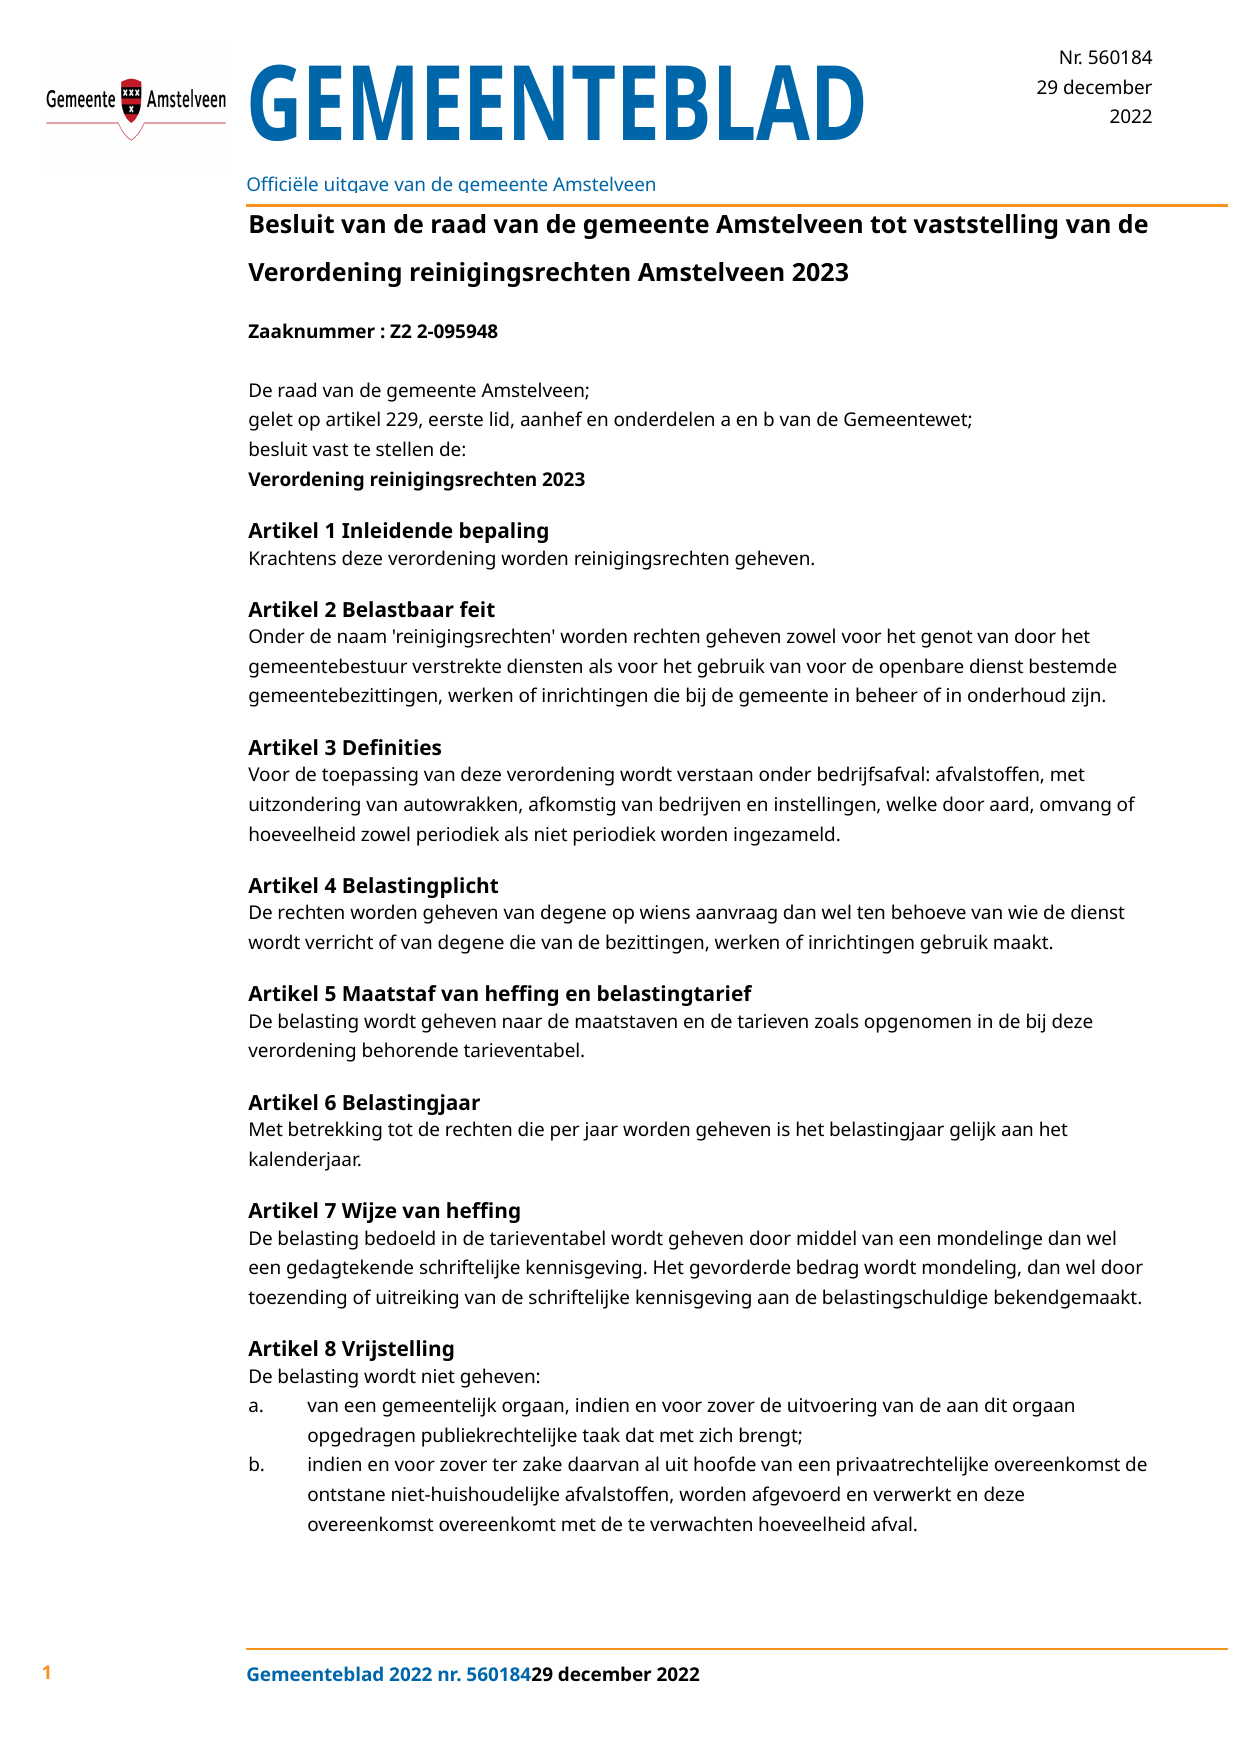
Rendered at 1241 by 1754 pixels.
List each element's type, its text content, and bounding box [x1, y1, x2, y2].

text De belasting wordt geheven naar de maatstaven en de tarieven zoals opgenomen in de bij deze verordening behorende tarieventabel. [248, 1008, 1152, 1063]
text Artikel 5 Maatstaf van heffing en belastingtarief [248, 979, 1152, 1008]
text Artikel 3 Definities [248, 733, 1152, 762]
text besluit vast te stellen de: [248, 436, 1152, 462]
list indien en voor zover ter zake daarvan al uit hoofde van een privaatrechtelijke overeenkomst de ontstane niet-huishoudelijke afvalstoffen, worden afgevoerd en verwerkt en deze overeenkomst overeenkomt met de te verwachten hoeveelheid afval. [248, 1452, 1152, 1537]
text gelet op artikel 229, eerste lid, aanhef en onderdelen a en b van de Gemeentewet; [248, 407, 1152, 432]
text De belasting wordt niet geheven: [248, 1363, 1152, 1389]
text De rechten worden geheven van degene op wiens aanvraag dan wel ten behoeve van wie de dienst wordt verricht of van degene die van de bezittingen, werken of inrichtingen gebruik maakt. [248, 899, 1152, 955]
text Besluit van de raad van de gemeente Amstelveen tot vaststelling van de Verordening reinigingsrechten Amstelveen 2023 [248, 207, 1152, 288]
text De belasting bedoeld in de tarieventabel wordt geheven door middel van een mondelinge dan wel een gedagtekende schriftelijke kennisgeving. Het gevorderde bedrag wordt mondeling, dan wel door toezending of uitreiking van de schriftelijke kennisgeving aan de belastingschuldige bekendgemaakt. [248, 1225, 1152, 1310]
text Krachtens deze verordening worden reinigingsrechten geheven. [248, 545, 1152, 570]
text Zaaknummer : Z2 2-095948 [248, 318, 1152, 344]
text Met betrekking tot de rechten die per jaar worden geheven is het belastingjaar gelijk aan het kalenderjaar. [248, 1116, 1152, 1172]
text Artikel 1 Inleidende bepaling [248, 516, 1152, 545]
list van een gemeentelijk orgaan, indien en voor zover de uitvoering van de aan dit orgaan opgedragen publiekrechtelijke taak dat met zich brengt; [248, 1392, 1152, 1448]
text Onder de naam 'reinigingsrechten' worden rechten geheven zowel voor het genot van door het gemeentebestuur verstrekte diensten als voor het gebruik van voor de openbare dienst bestemde gemeentebezittingen, werken of inrichtingen die bij de gemeente in beheer of in onderhoud zijn. [248, 623, 1152, 708]
text Artikel 8 Vrijstelling [248, 1334, 1152, 1363]
text Artikel 6 Belastingjaar [248, 1088, 1152, 1116]
picture [41, 47, 231, 172]
text Artikel 2 Belastbaar feit [248, 595, 1152, 623]
text Artikel 4 Belastingplicht [248, 871, 1152, 899]
text Voor de toepassing van deze verordening wordt verstaan onder bedrijfsafval: afvalstoffen, met uitzondering van autowrakken, afkomstig van bedrijven en instellingen, welke door aard, omvang of hoeveelheid zowel periodiek als niet periodiek worden ingezameld. [248, 762, 1152, 846]
text Artikel 7 Wijze van heffing [248, 1196, 1152, 1225]
text De raad van de gemeente Amstelveen; [248, 377, 1152, 403]
text Verordening reinigingsrechten 2023 [248, 466, 1152, 492]
